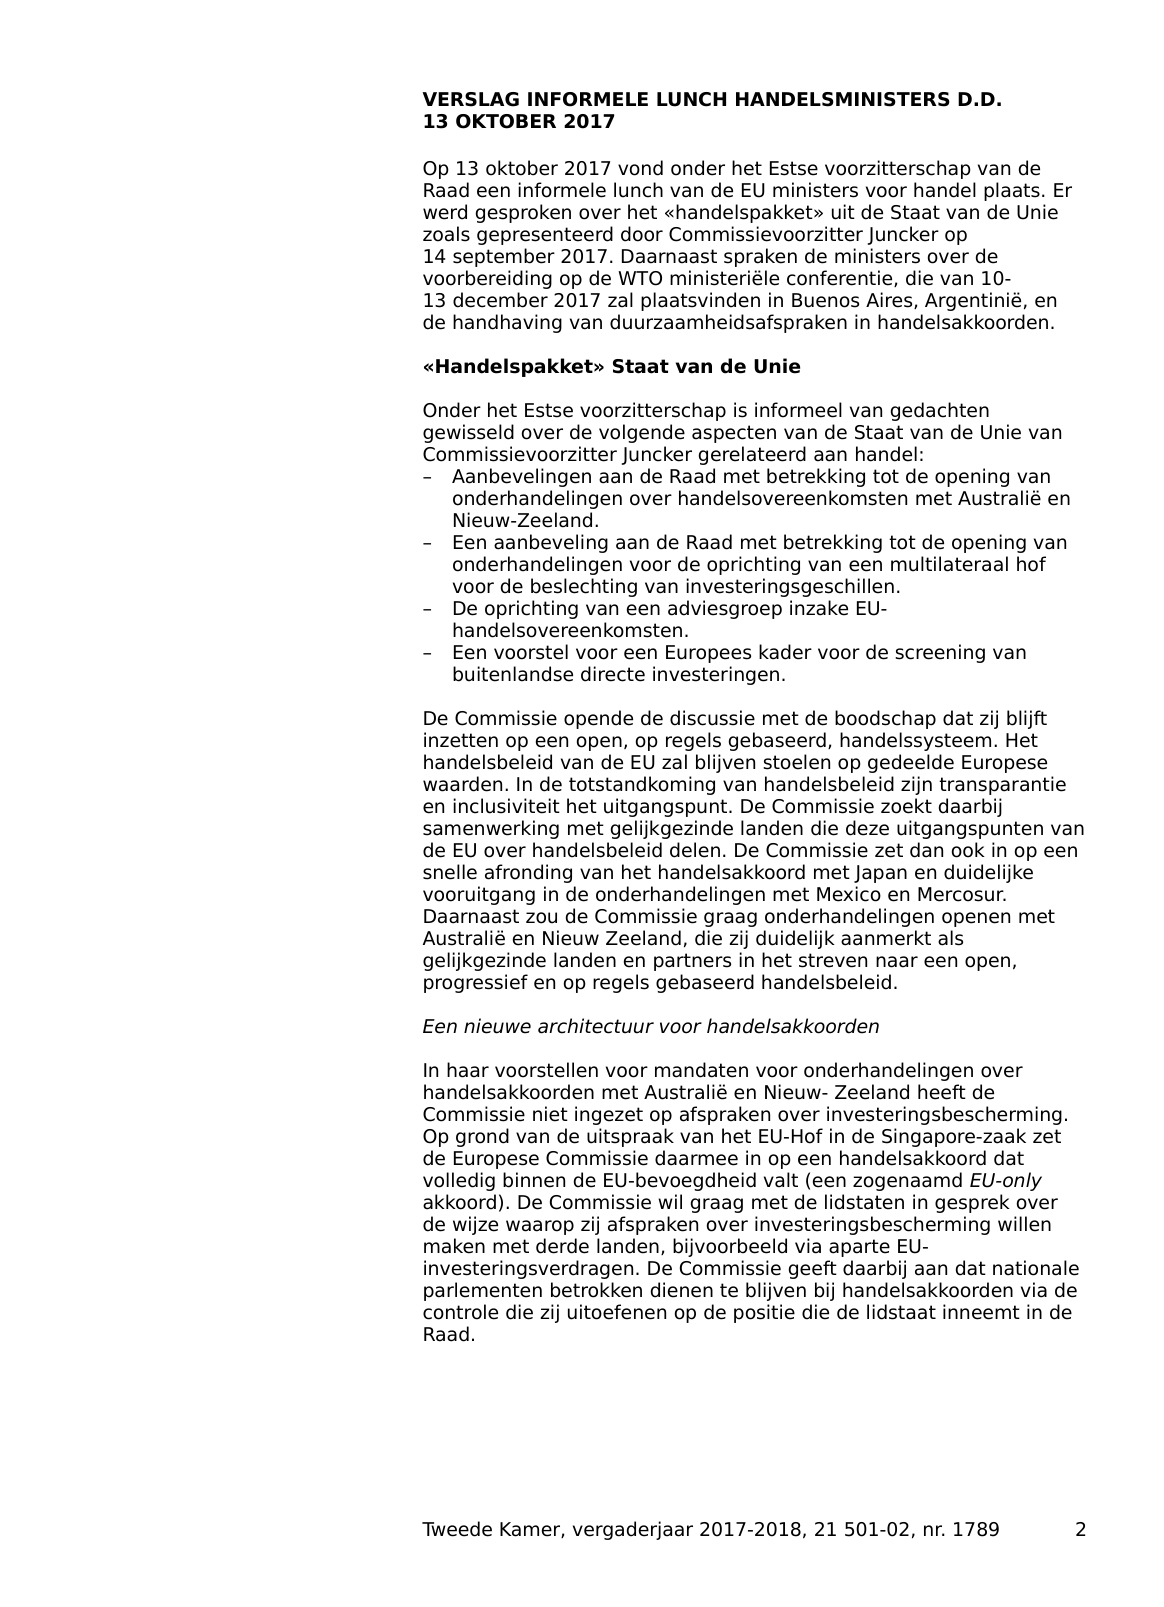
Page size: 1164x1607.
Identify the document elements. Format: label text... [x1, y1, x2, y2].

text – De oprichting van een adviesgroep inzake EU-handelsovereenkomsten. [422, 598, 1087, 642]
text In haar voorstellen voor mandaten voor onderhandelingen over handelsakkoorden met Australië en Nieuw- Zeeland heeft de Commissie niet ingezet op afspraken over investeringsbescherming. Op grond van de uitspraak van het EU-Hof in de Singapore-zaak zet de Europese Commissie daarmee in op een handelsakkoord dat volledig binnen de EU-bevoegdheid valt (een zogenaamd EU-only akkoord). De Commissie wil graag met de lidstaten in gesprek over de wijze waarop zij afspraken over investeringsbescherming willen maken met derde landen, bijvoorbeeld via aparte EU-investeringsverdragen. De Commissie geeft daarbij aan dat nationale parlementen betrokken dienen te blijven bij handelsakkoorden via de controle die zij uitoefenen op de positie die de lidstaat inneemt in de Raad. [422, 1060, 1087, 1346]
subtitle «Handelspakket» Staat van de Unie [422, 356, 1087, 378]
text – Een aanbeveling aan de Raad met betrekking tot de opening van onderhandelingen voor de oprichting van een multilateraal hof voor de beslechting van investeringsgeschillen. [422, 532, 1087, 598]
subtitle VERSLAG INFORMELE LUNCH HANDELSMINISTERS D.D. 13 OKTOBER 2017 [422, 89, 1087, 133]
text – Een voorstel voor een Europees kader voor de screening van buitenlandse directe investeringen. [422, 642, 1087, 686]
text Onder het Estse voorzitterschap is informeel van gedachten gewisseld over de volgende aspecten van de Staat van de Unie van Commissievoorzitter Juncker gerelateerd aan handel: [422, 400, 1087, 466]
text Op 13 oktober 2017 vond onder het Estse voorzitterschap van de Raad een informele lunch van de EU ministers voor handel plaats. Er werd gesproken over het «handelspakket» uit de Staat van de Unie zoals gepresenteerd door Commissievoorzitter Juncker op 14 september 2017. Daarnaast spraken de ministers over de voorbereiding op de WTO ministeriële conferentie, die van 10-13 december 2017 zal plaatsvinden in Buenos Aires, Argentinië, en de handhaving van duurzaamheidsafspraken in handelsakkoorden. [422, 158, 1087, 334]
subtitle Een nieuwe architectuur voor handelsakkoorden [422, 1016, 1087, 1038]
text – Aanbevelingen aan de Raad met betrekking tot de opening van onderhandelingen over handelsovereenkomsten met Australië en Nieuw-Zeeland. [422, 466, 1087, 532]
text De Commissie opende de discussie met de boodschap dat zij blijft inzetten op een open, op regels gebaseerd, handelssysteem. Het handelsbeleid van de EU zal blijven stoelen op gedeelde Europese waarden. In de totstandkoming van handelsbeleid zijn transparantie en inclusiviteit het uitgangspunt. De Commissie zoekt daarbij samenwerking met gelijkgezinde landen die deze uitgangspunten van de EU over handelsbeleid delen. De Commissie zet dan ook in op een snelle afronding van het handelsakkoord met Japan en duidelijke vooruitgang in de onderhandelingen met Mexico en Mercosur. Daarnaast zou de Commissie graag onderhandelingen openen met Australië en Nieuw Zeeland, die zij duidelijk aanmerkt als gelijkgezinde landen en partners in het streven naar een open, progressief en op regels gebaseerd handelsbeleid. [422, 708, 1087, 994]
